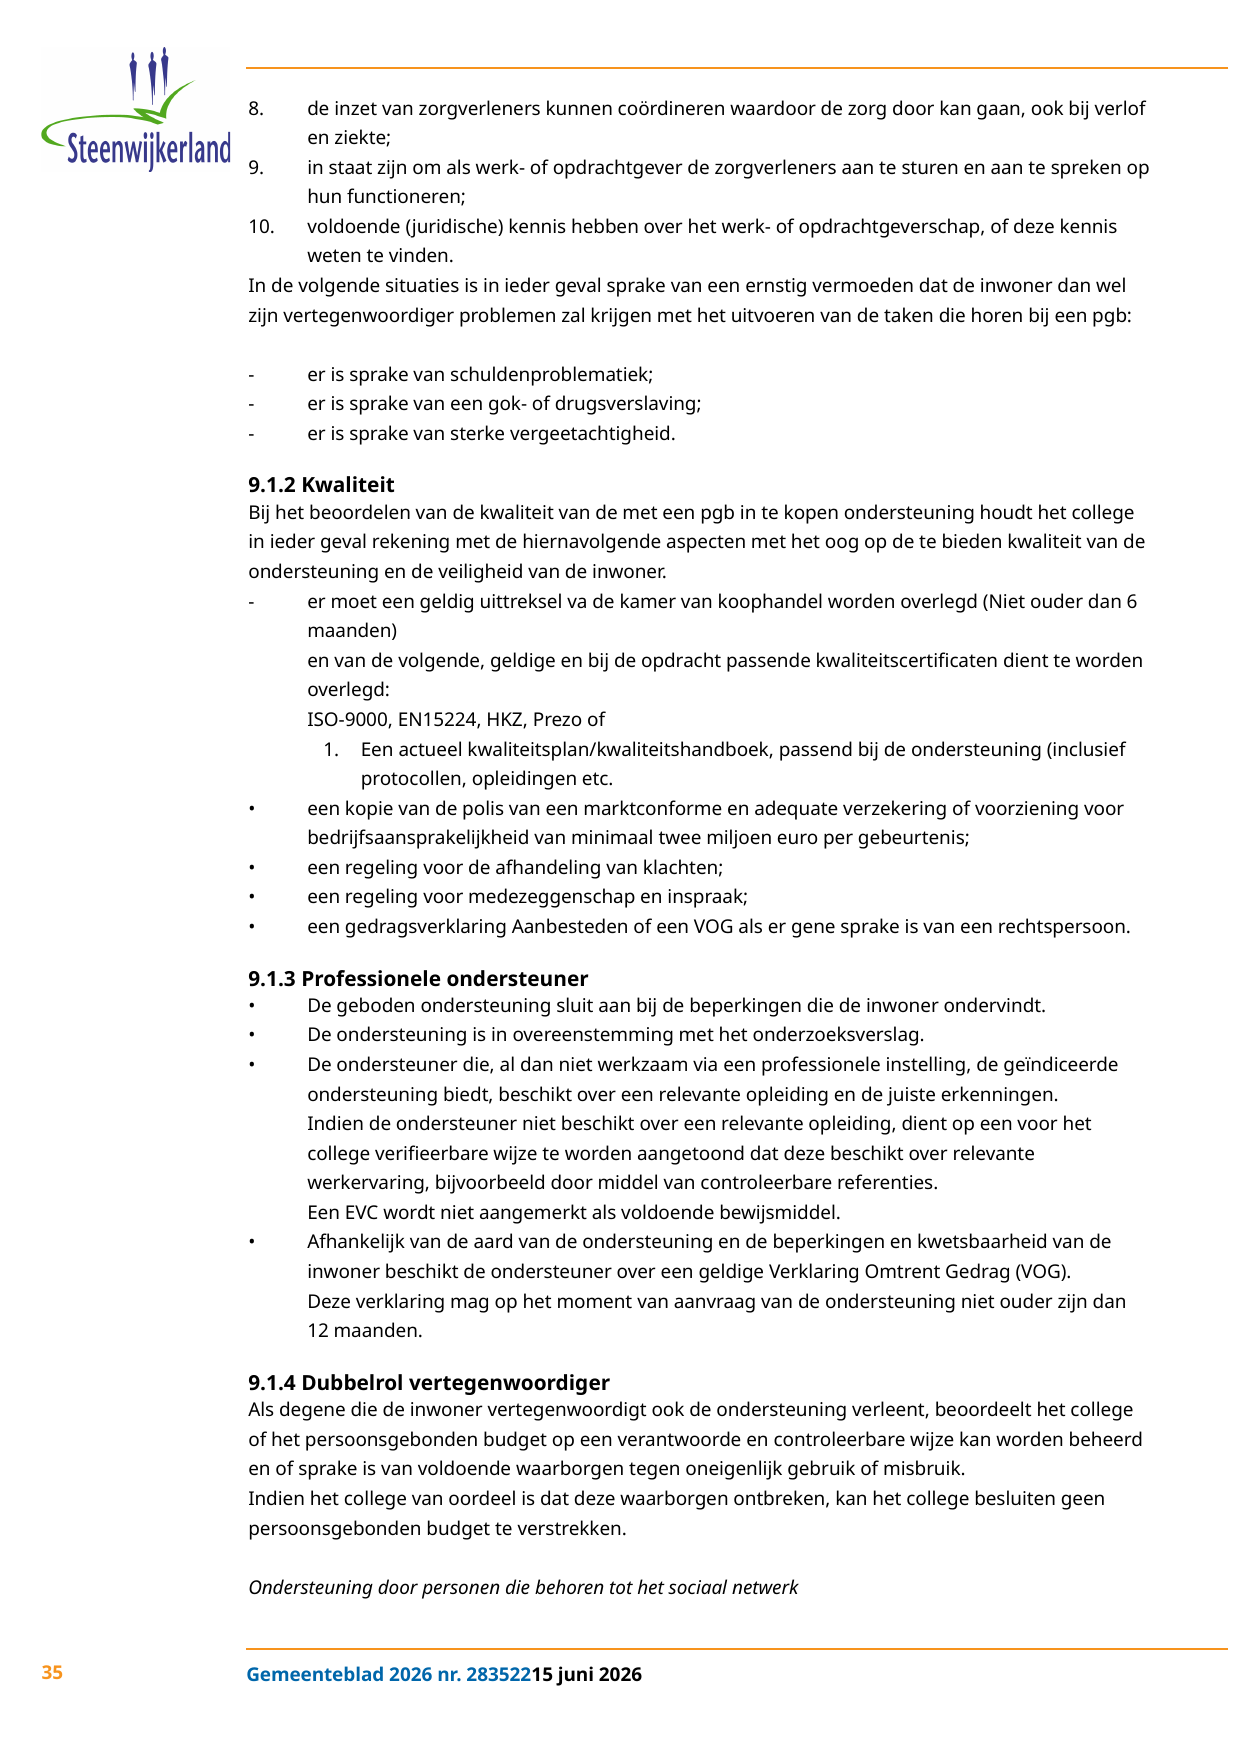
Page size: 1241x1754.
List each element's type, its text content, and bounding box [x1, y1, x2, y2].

text Als degene die de inwoner vertegenwoordigt ook de ondersteuning verleent, beoordeelt het college of het persoonsgebonden budget op een verantwoorde en controleerbare wijze kan worden beheerd en of sprake is van voldoende waarborgen tegen oneigenlijk gebruik of misbruik. [248, 1396, 1152, 1481]
list Indien de ondersteuner niet beschikt over een relevante opleiding, dient op een voor het college verifieerbare wijze te worden aangetoond dat deze beschikt over relevante werkervaring, bijvoorbeeld door middel van controleerbare referenties. [248, 1110, 1152, 1195]
picture [41, 47, 231, 172]
list Afhankelijk van de aard van de ondersteuning en de beperkingen en kwetsbaarheid van de inwoner beschikt de ondersteuner over een geldige Verklaring Omtrent Gedrag (VOG). [248, 1229, 1152, 1284]
text Indien het college van oordeel is dat deze waarborgen ontbreken, kan het college besluiten geen persoonsgebonden budget te verstrekken. [248, 1485, 1152, 1540]
text 9.1.4 Dubbelrol vertegenwoordiger [248, 1368, 1152, 1396]
list er is sprake van een gok- of drugsverslaving; [248, 391, 1152, 416]
list De ondersteuner die, al dan niet werkzaam via een professionele instelling, de geïndiceerde ondersteuning biedt, beschikt over een relevante opleiding en de juiste erkenningen. [248, 1051, 1152, 1107]
list de inzet van zorgverleners kunnen coördineren waardoor de zorg door kan gaan, ook bij verlof en ziekte; [248, 95, 1152, 150]
list voldoende (juridische) kennis hebben over het werk- of opdrachtgeverschap, of deze kennis weten te vinden. [248, 213, 1152, 268]
list De geboden ondersteuning sluit aan bij de beperkingen die de inwoner ondervindt. [248, 992, 1152, 1018]
list er moet een geldig uittreksel va de kamer van koophandel worden overlegd (Niet ouder dan 6 maanden) [248, 588, 1152, 643]
list een gedragsverklaring Aanbesteden of een VOG als er gene sprake is van een rechtspersoon. [248, 913, 1152, 939]
list een regeling voor de afhandeling van klachten; [248, 854, 1152, 880]
text Bij het beoordelen van de kwaliteit van de met een pgb in te kopen ondersteuning houdt het college in ieder geval rekening met de hiernavolgende aspecten met het oog op de te bieden kwaliteit van de ondersteuning en de veiligheid van de inwoner. [248, 499, 1152, 584]
list De ondersteuning is in overeenstemming met het onderzoeksverslag. [248, 1022, 1152, 1047]
list Een actueel kwaliteitsplan/kwaliteitshandboek, passend bij de ondersteuning (inclusief protocollen, opleidingen etc. [323, 736, 1152, 791]
list Een EVC wordt niet aangemerkt als voldoende bewijsmiddel. [248, 1199, 1152, 1225]
text 9.1.3 Professionele ondersteuner [248, 964, 1152, 992]
text Ondersteuning door personen die behoren tot het sociaal netwerk [248, 1574, 1152, 1599]
list en van de volgende, geldige en bij de opdracht passende kwaliteitscertificaten dient te worden overlegd: [248, 647, 1152, 702]
list in staat zijn om als werk- of opdrachtgever de zorgverleners aan te sturen en aan te spreken op hun functioneren; [248, 154, 1152, 209]
text In de volgende situaties is in ieder geval sprake van een ernstig vermoeden dat de inwoner dan wel zijn vertegenwoordiger problemen zal krijgen met het uitvoeren van de taken die horen bij een pgb: [248, 272, 1152, 328]
text 9.1.2 Kwaliteit [248, 471, 1152, 499]
list een regeling voor medezeggenschap en inspraak; [248, 884, 1152, 909]
list een kopie van de polis van een marktconforme en adequate verzekering of voorziening voor bedrijfsaansprakelijkheid van minimaal twee miljoen euro per gebeurtenis; [248, 795, 1152, 850]
list ISO-9000, EN15224, HKZ, Prezo of [248, 706, 1152, 732]
list er is sprake van schuldenproblematiek; [248, 361, 1152, 387]
list Deze verklaring mag op het moment van aanvraag van de ondersteuning niet ouder zijn dan 12 maanden. [248, 1288, 1152, 1343]
list er is sprake van sterke vergeetachtigheid. [248, 420, 1152, 446]
